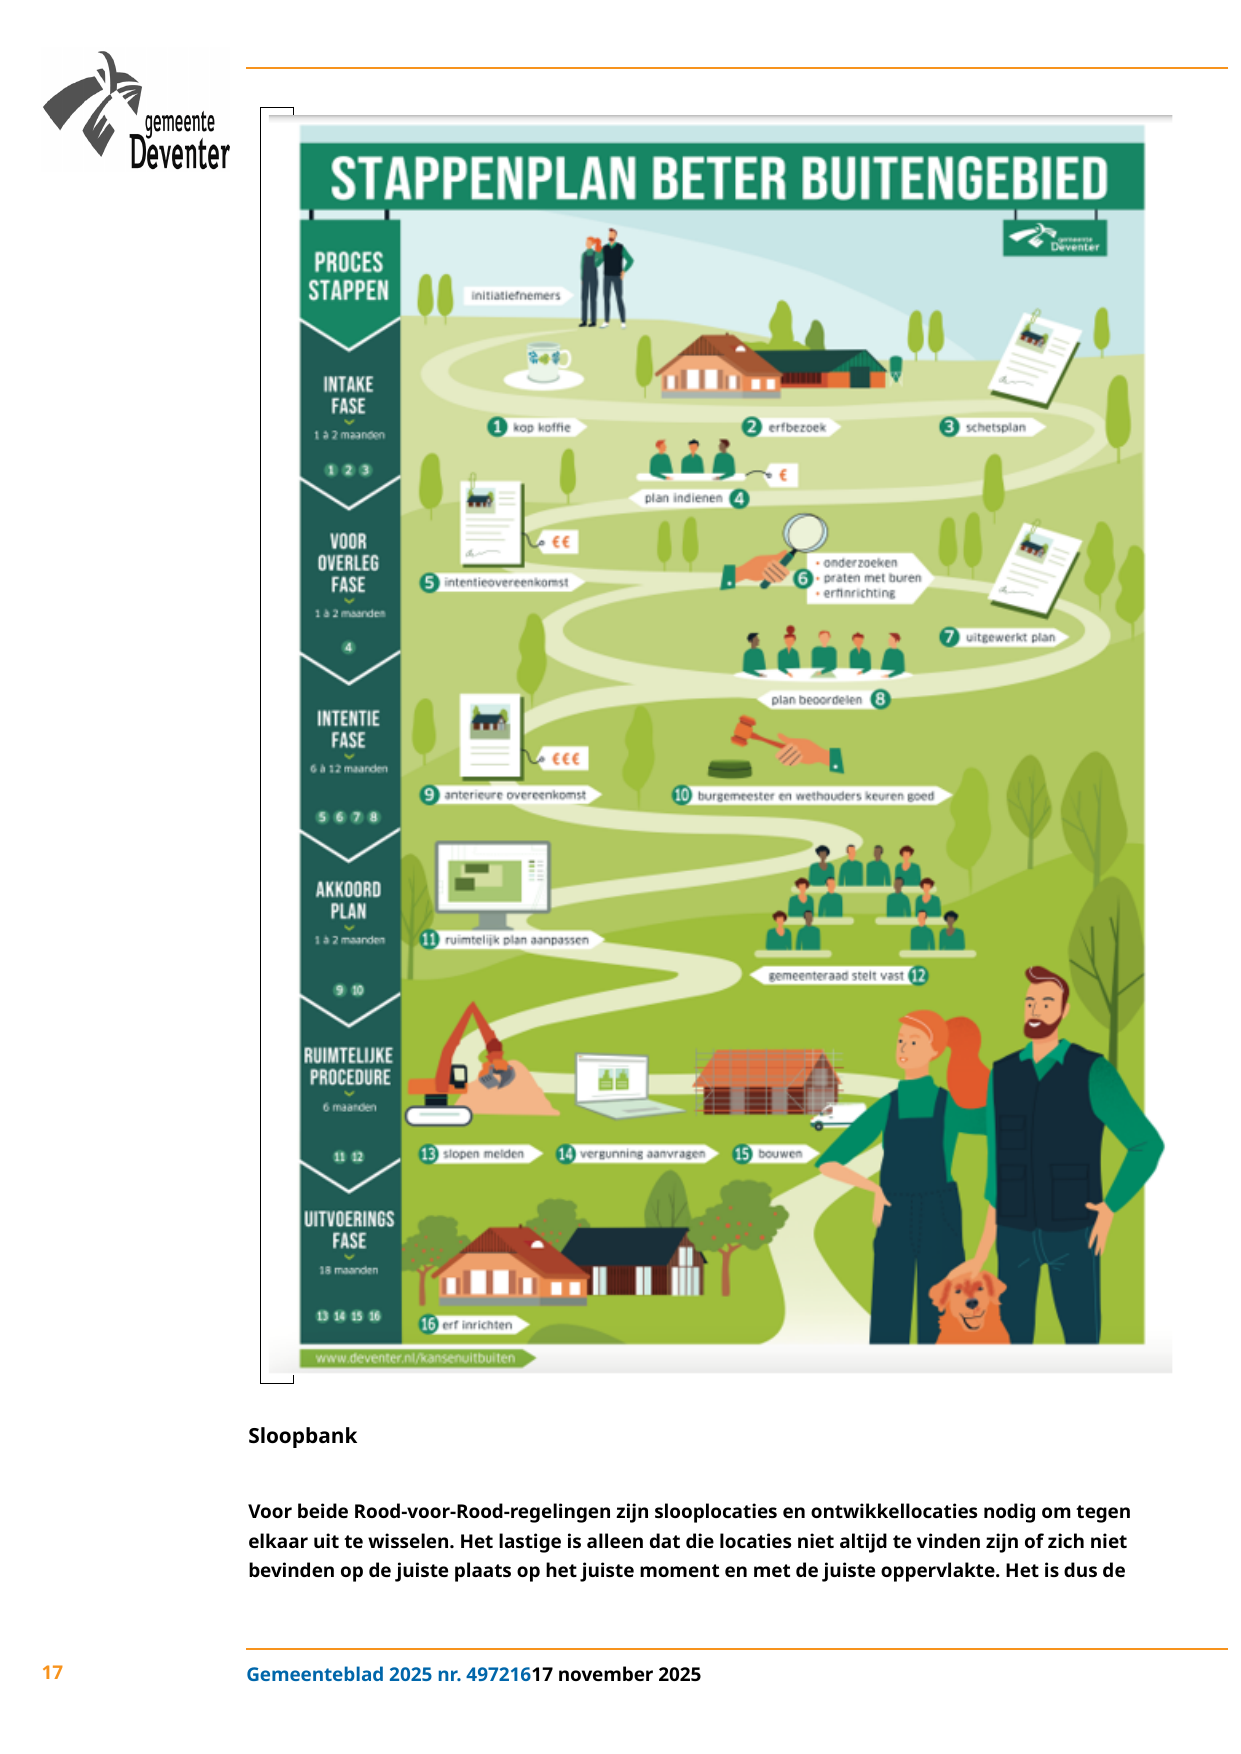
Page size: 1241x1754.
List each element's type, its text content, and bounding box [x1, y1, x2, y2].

text Sloopbank [248, 1421, 1152, 1449]
picture [41, 47, 231, 172]
picture [268, 115, 1173, 1375]
text Voor beide Rood-voor-Rood-regelingen zijn slooplocaties en ontwikkellocaties nodig om tegen elkaar uit te wisselen. Het lastige is alleen dat die locaties niet altijd te vinden zijn of zich niet bevinden op de juiste plaats op het juiste moment en met de juiste oppervlakte. Het is dus de [248, 1498, 1152, 1583]
